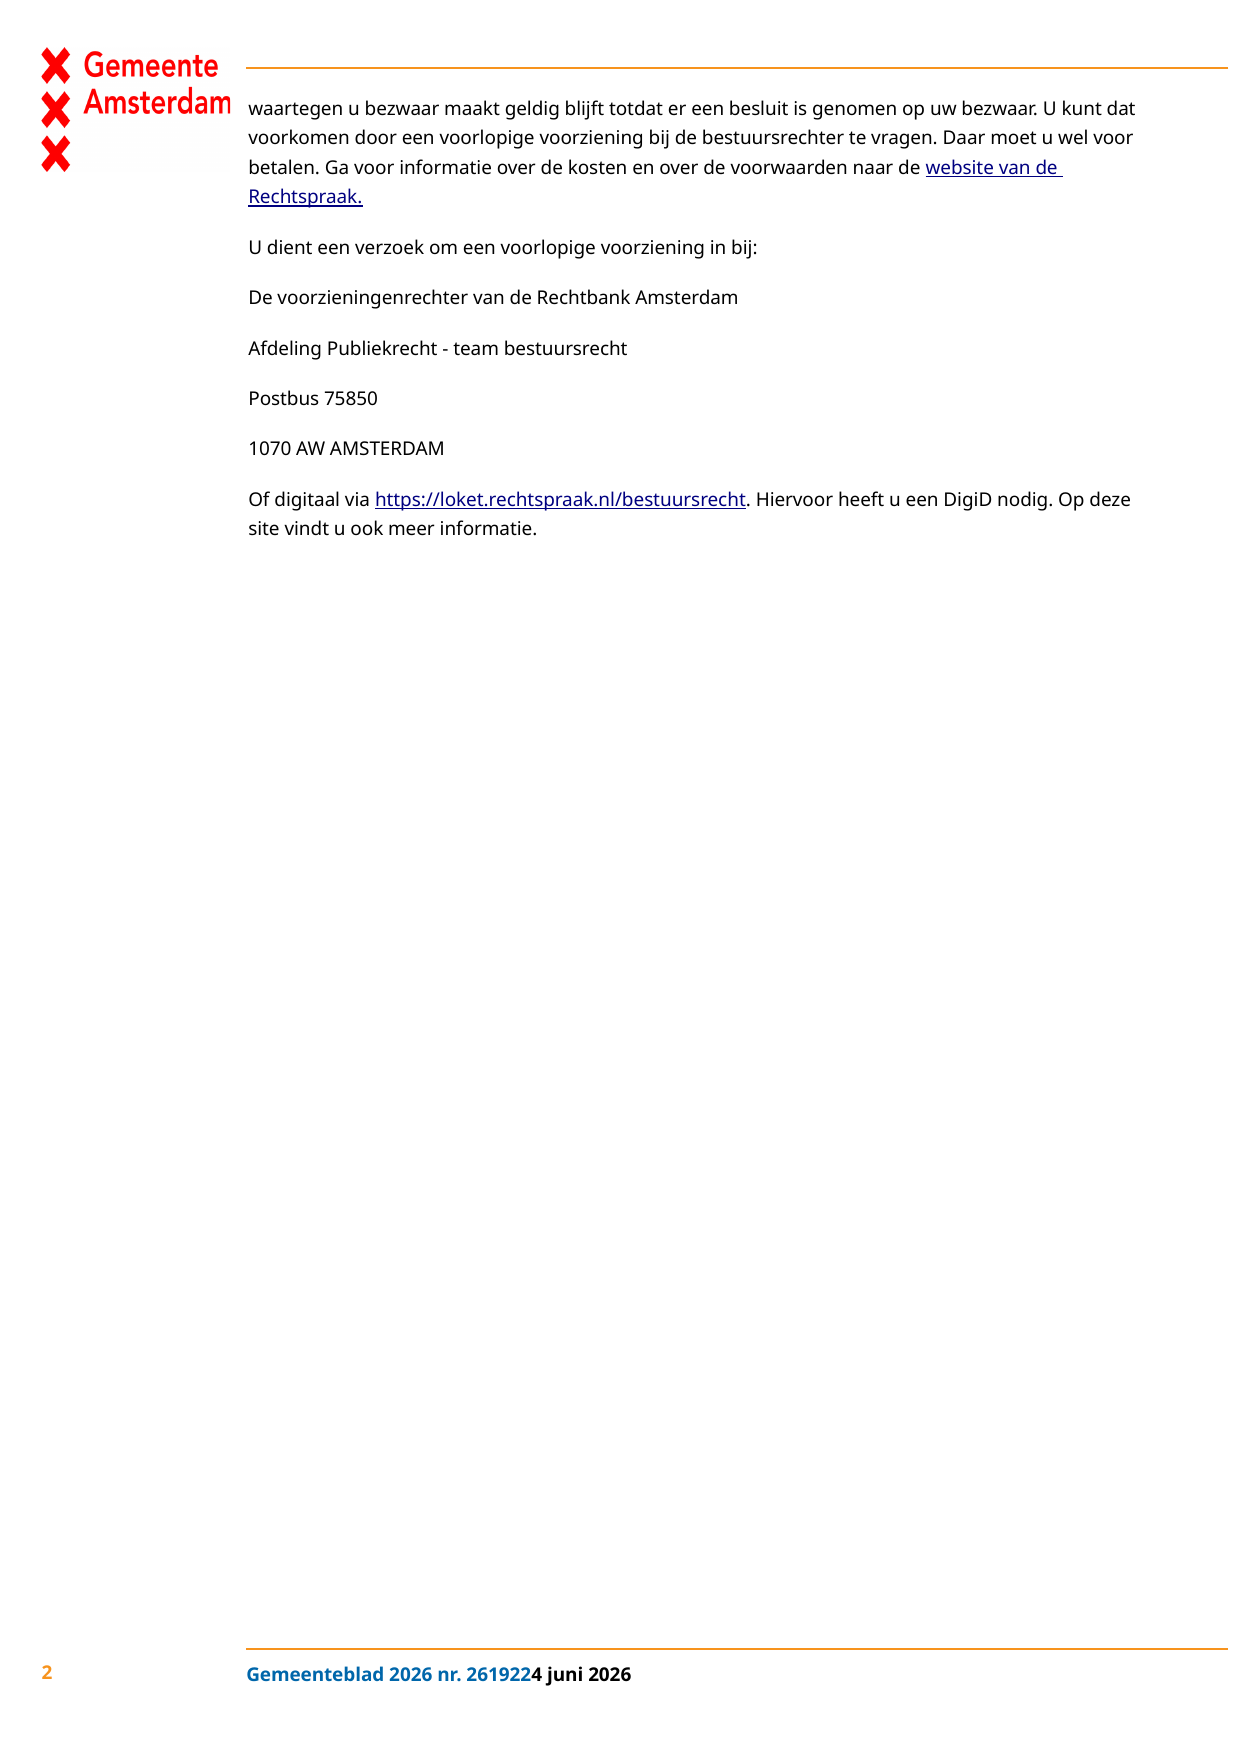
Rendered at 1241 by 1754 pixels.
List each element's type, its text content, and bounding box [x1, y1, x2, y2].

text waartegen u bezwaar maakt geldig blijft totdat er een besluit is genomen op uw bezwaar. U kunt dat voorkomen door een voorlopige voorziening bij de bestuursrechter te vragen. Daar moet u wel voor betalen. Ga voor informatie over de kosten en over de voorwaarden naar de website van de Rechtspraak. [248, 95, 1152, 209]
text U dient een verzoek om een voorlopige voorziening in bij: [248, 234, 1152, 260]
text Postbus 75850 [248, 385, 1152, 411]
text Of digitaal via https://loket.rechtspraak.nl/bestuursrecht. Hiervoor heeft u een DigiD nodig. Op deze site vindt u ook meer informatie. [248, 486, 1152, 541]
text 1070 AW AMSTERDAM [248, 436, 1152, 461]
picture [41, 47, 231, 172]
text Afdeling Publiekrecht - team bestuursrecht [248, 335, 1152, 361]
text De voorzieningenrechter van de Rechtbank Amsterdam [248, 284, 1152, 310]
